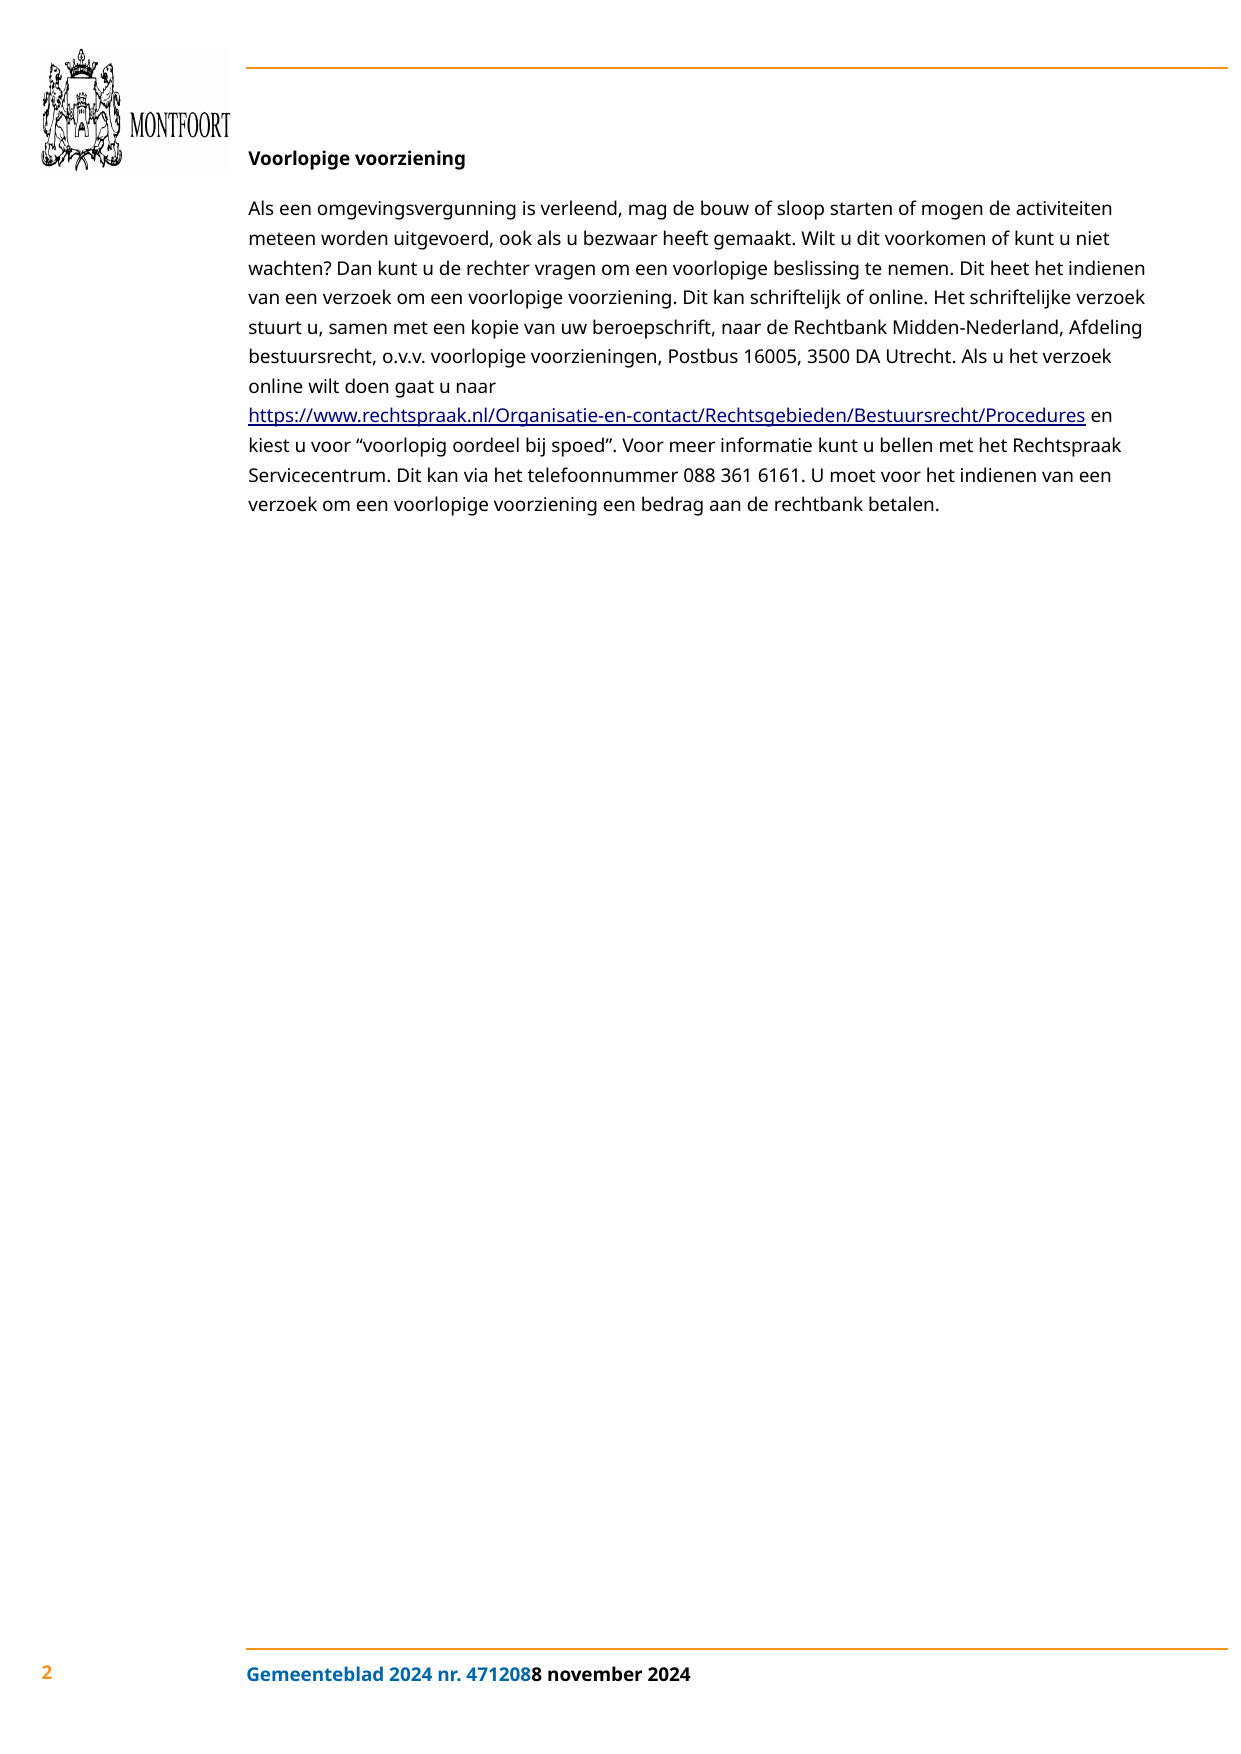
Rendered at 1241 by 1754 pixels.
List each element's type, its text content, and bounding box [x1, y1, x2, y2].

text Voorlopige voorziening [248, 145, 1152, 171]
text Als een omgevingsvergunning is verleend, mag de bouw of sloop starten of mogen de activiteiten meteen worden uitgevoerd, ook als u bezwaar heeft gemaakt. Wilt u dit voorkomen of kunt u niet wachten? Dan kunt u de rechter vragen om een voorlopige beslissing te nemen. Dit heet het indienen van een verzoek om een voorlopige voorziening. Dit kan schriftelijk of online. Het schriftelijke verzoek stuurt u, samen met een kopie van uw beroepschrift, naar de Rechtbank Midden-Nederland, Afdeling bestuursrecht, o.v.v. voorlopige voorzieningen, Postbus 16005, 3500 DA Utrecht. Als u het verzoek online wilt doen gaat u naar https://www.rechtspraak.nl/Organisatie-en-contact/Rechtsgebieden/Bestuursrecht/Procedures en kiest u voor “voorlopig oordeel bij spoed”. Voor meer informatie kunt u bellen met het Rechtspraak Servicecentrum. Dit kan via het telefoonnummer 088 361 6161. U moet voor het indienen van een verzoek om een voorlopige voorziening een bedrag aan de rechtbank betalen. [248, 196, 1152, 517]
picture [41, 47, 231, 172]
